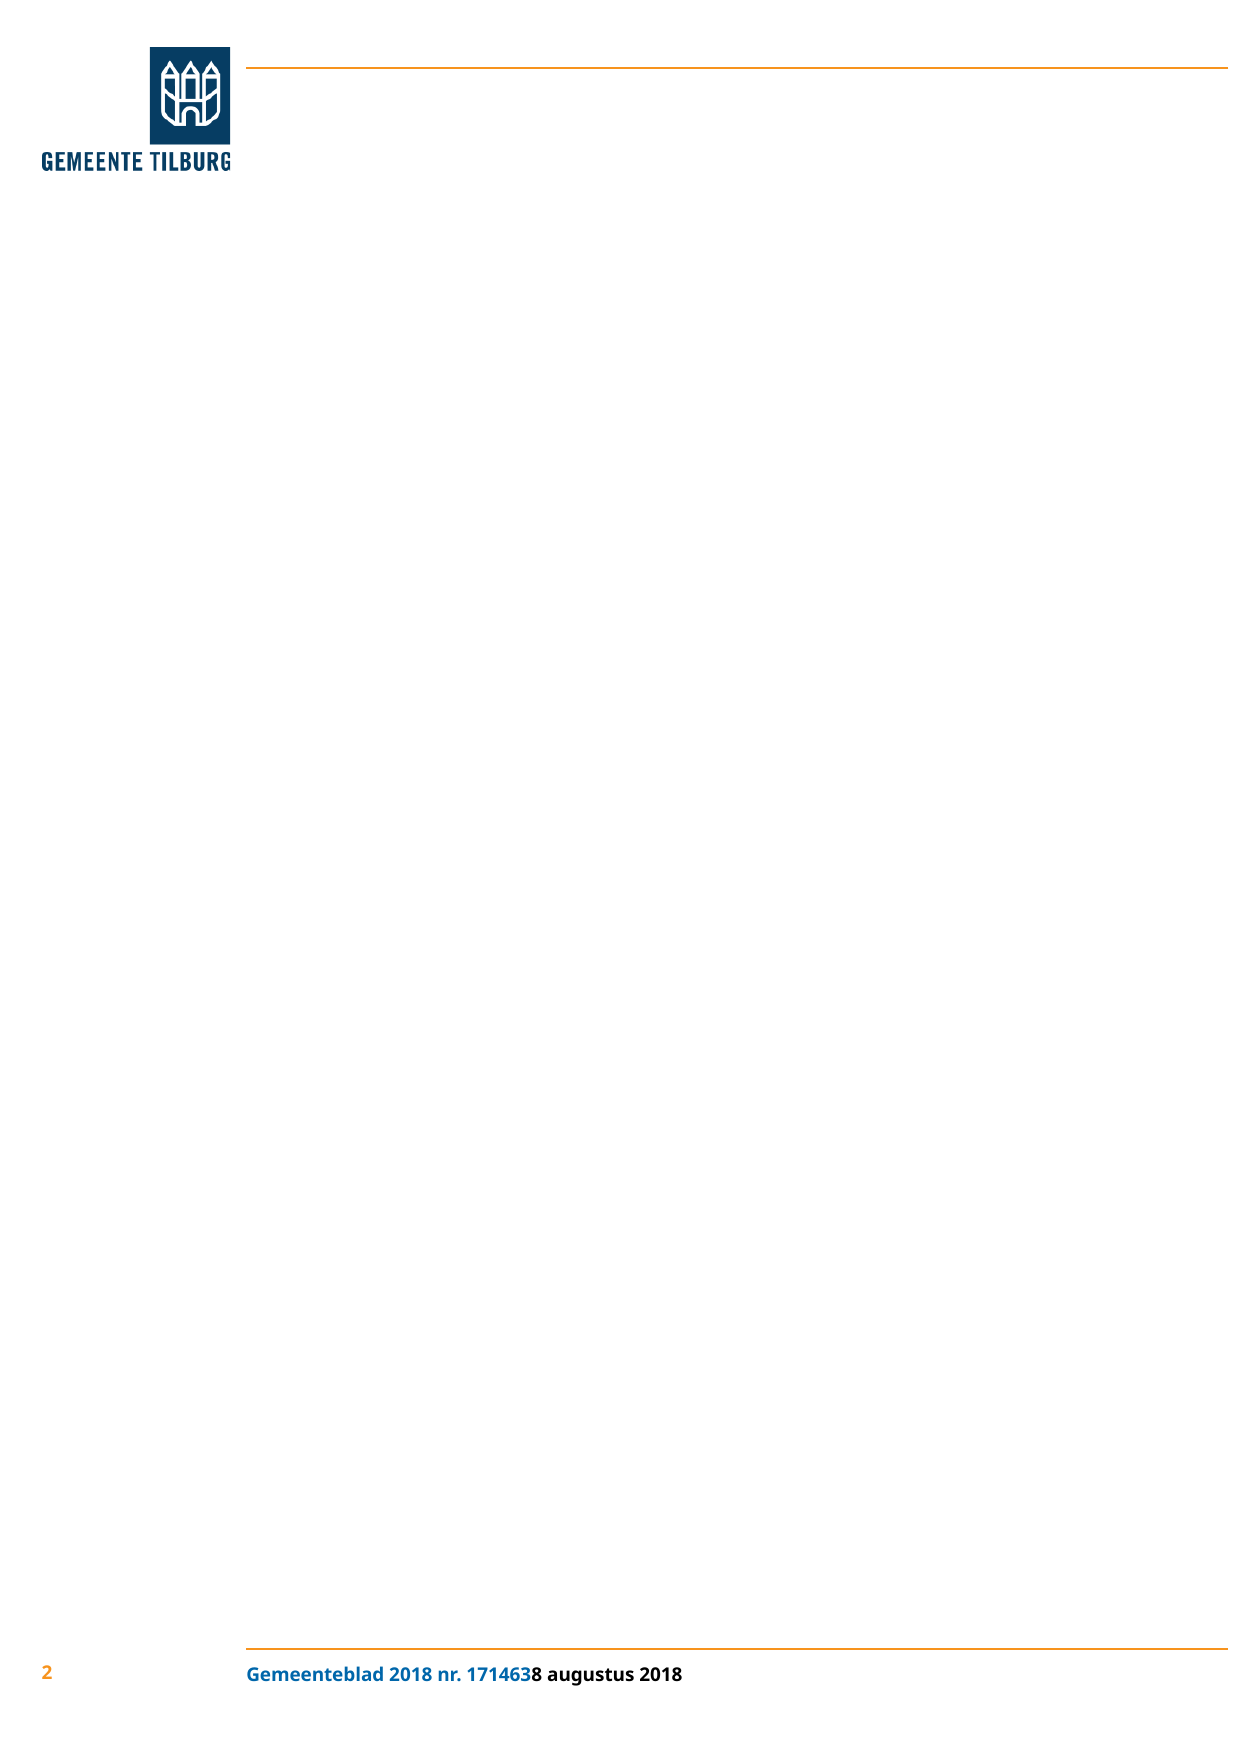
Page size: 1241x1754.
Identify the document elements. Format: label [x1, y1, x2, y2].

picture [41, 47, 231, 172]
